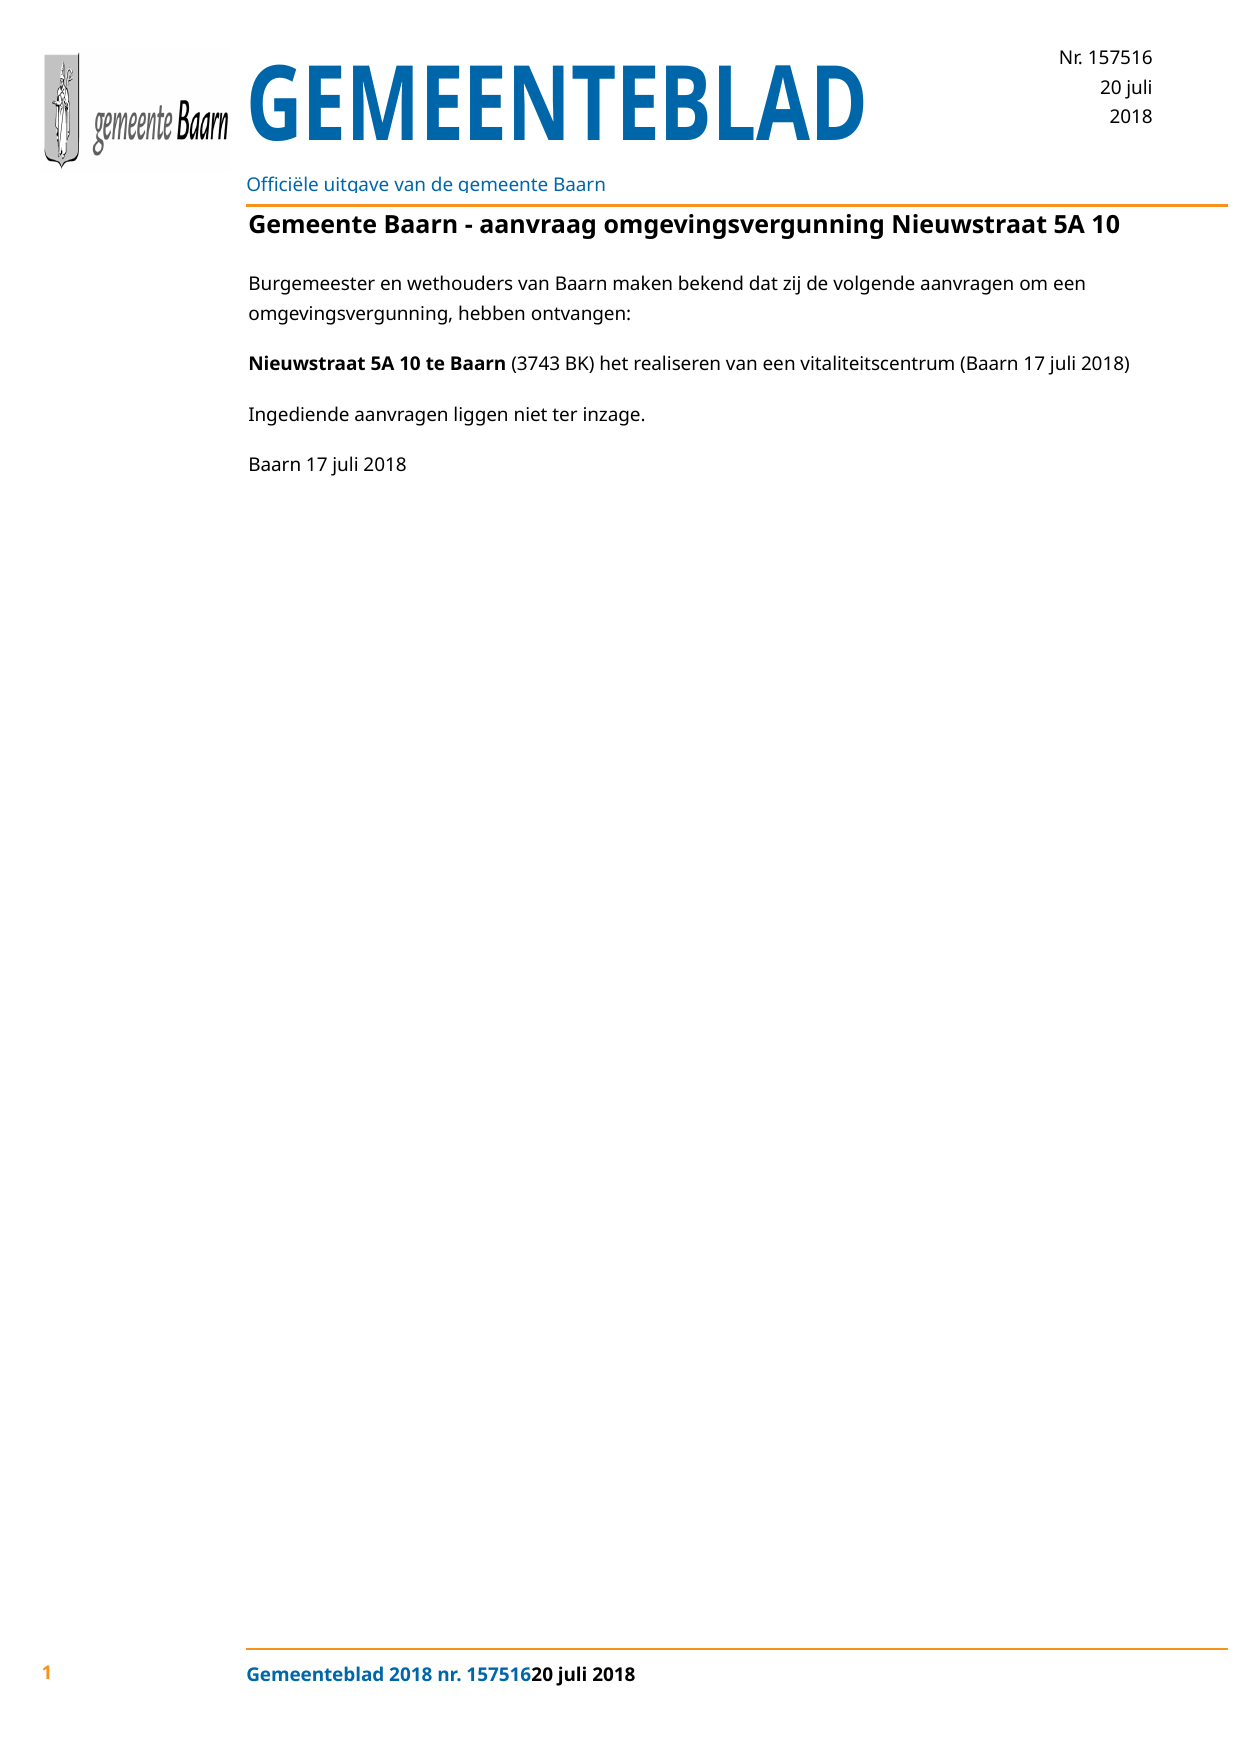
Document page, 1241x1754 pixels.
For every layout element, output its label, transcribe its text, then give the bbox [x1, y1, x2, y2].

text Nieuwstraat 5A 10 te Baarn (3743 BK) het realiseren van een vitaliteitscentrum (Baarn 17 juli 2018) [248, 350, 1152, 376]
text Burgemeester en wethouders van Baarn maken bekend dat zij de volgende aanvragen om een omgevingsvergunning, hebben ontvangen: [248, 270, 1152, 326]
text Ingediende aanvragen liggen niet ter inzage. [248, 401, 1152, 426]
text Baarn 17 juli 2018 [248, 451, 1152, 477]
text Gemeente Baarn - aanvraag omgevingsvergunning Nieuwstraat 5A 10 [248, 207, 1152, 241]
picture [41, 47, 231, 172]
